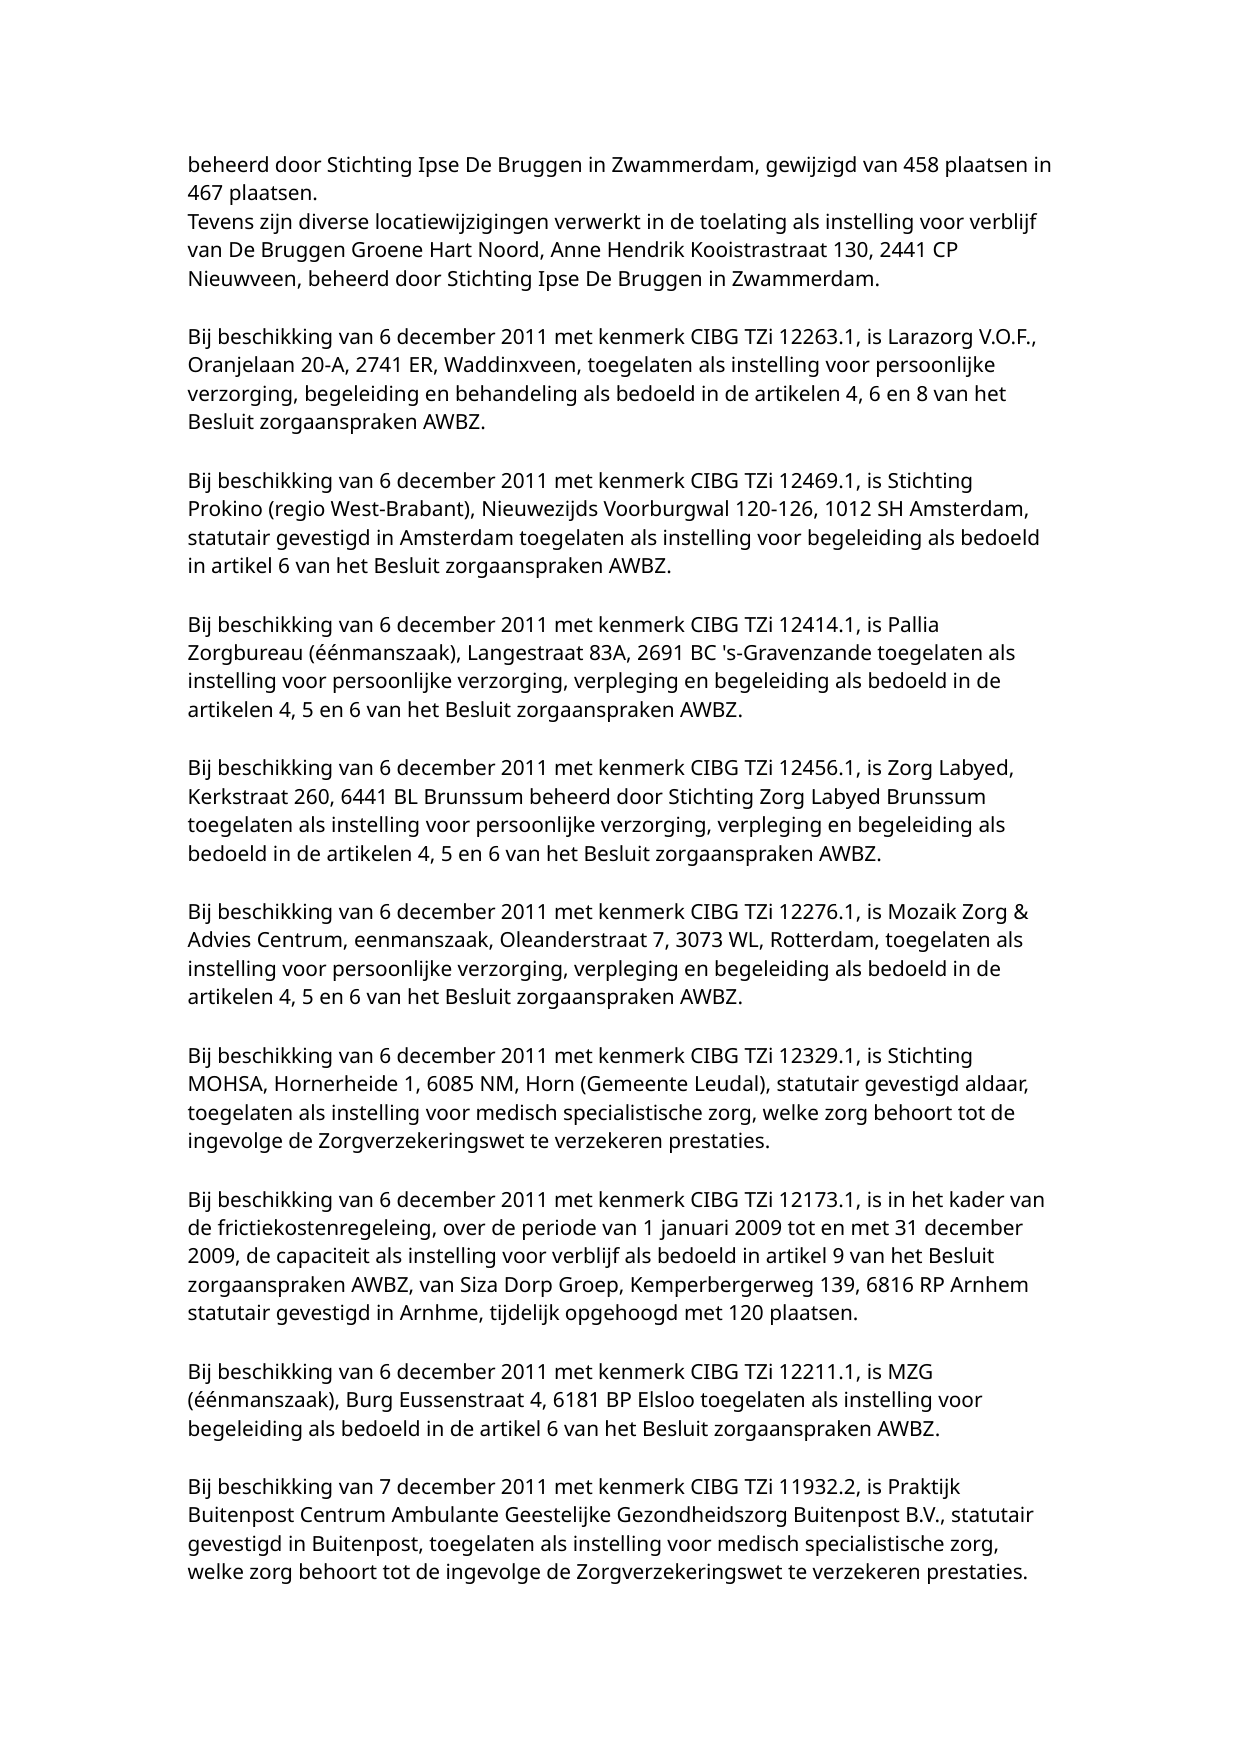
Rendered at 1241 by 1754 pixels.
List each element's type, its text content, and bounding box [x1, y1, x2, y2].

text Bij beschikking van 6 december 2011 met kenmerk CIBG TZi 12211.1, is MZG (éénmanszaak), Burg Eussenstraat 4, 6181 BP Elsloo toegelaten als instelling voor begeleiding als bedoeld in de artikel 6 van het Besluit zorgaanspraken AWBZ. [187, 1357, 1053, 1442]
text Bij beschikking van 6 december 2011 met kenmerk CIBG TZi 12456.1, is Zorg Labyed, Kerkstraat 260, 6441 BL Brunssum beheerd door Stichting Zorg Labyed Brunssum toegelaten als instelling voor persoonlijke verzorging, verpleging en begeleiding als bedoeld in de artikelen 4, 5 en 6 van het Besluit zorgaanspraken AWBZ. [187, 753, 1053, 867]
text Bij beschikking van 6 december 2011 met kenmerk CIBG TZi 12276.1, is Mozaik Zorg & Advies Centrum, eenmanszaak, Oleanderstraat 7, 3073 WL, Rotterdam, toegelaten als instelling voor persoonlijke verzorging, verpleging en begeleiding als bedoeld in de artikelen 4, 5 en 6 van het Besluit zorgaanspraken AWBZ. [187, 897, 1053, 1011]
text Bij beschikking van 6 december 2011 met kenmerk CIBG TZi 12329.1, is Stichting MOHSA, Hornerheide 1, 6085 NM, Horn (Gemeente Leudal), statutair gevestigd aldaar, toegelaten als instelling voor medisch specialistische zorg, welke zorg behoort tot de ingevolge de Zorgverzekeringswet te verzekeren prestaties. [187, 1041, 1053, 1155]
text beheerd door Stichting Ipse De Bruggen in Zwammerdam, gewijzigd van 458 plaatsen in 467 plaatsen. [187, 150, 1053, 207]
text Bij beschikking van 6 december 2011 met kenmerk CIBG TZi 12263.1, is Larazorg V.O.F., Oranjelaan 20-A, 2741 ER, Waddinxveen, toegelaten als instelling voor persoonlijke verzorging, begeleiding en behandeling als bedoeld in de artikelen 4, 6 en 8 van het Besluit zorgaanspraken AWBZ. [187, 322, 1053, 436]
text Tevens zijn diverse locatiewijzigingen verwerkt in de toelating als instelling voor verblijf van De Bruggen Groene Hart Noord, Anne Hendrik Kooistrastraat 130, 2441 CP Nieuwveen, beheerd door Stichting Ipse De Bruggen in Zwammerdam. [187, 207, 1053, 292]
text Bij beschikking van 6 december 2011 met kenmerk CIBG TZi 12414.1, is Pallia Zorgbureau (éénmanszaak), Langestraat 83A, 2691 BC 's-Gravenzande toegelaten als instelling voor persoonlijke verzorging, verpleging en begeleiding als bedoeld in de artikelen 4, 5 en 6 van het Besluit zorgaanspraken AWBZ. [187, 610, 1053, 723]
text Bij beschikking van 6 december 2011 met kenmerk CIBG TZi 12469.1, is Stichting Prokino (regio West-Brabant), Nieuwezijds Voorburgwal 120-126, 1012 SH Amsterdam, statutair gevestigd in Amsterdam toegelaten als instelling voor begeleiding als bedoeld in artikel 6 van het Besluit zorgaanspraken AWBZ. [187, 466, 1053, 580]
text Bij beschikking van 6 december 2011 met kenmerk CIBG TZi 12173.1, is in het kader van de frictiekostenregeleing, over de periode van 1 januari 2009 tot en met 31 december 2009, de capaciteit als instelling voor verblijf als bedoeld in artikel 9 van het Besluit zorgaanspraken AWBZ, van Siza Dorp Groep, Kemperbergerweg 139, 6816 RP Arnhem statutair gevestigd in Arnhme, tijdelijk opgehoogd met 120 plaatsen. [187, 1185, 1053, 1327]
text Bij beschikking van 7 december 2011 met kenmerk CIBG TZi 11932.2, is Praktijk Buitenpost Centrum Ambulante Geestelijke Gezondheidszorg Buitenpost B.V., statutair gevestigd in Buitenpost, toegelaten als instelling voor medisch specialistische zorg, welke zorg behoort tot de ingevolge de Zorgverzekeringswet te verzekeren prestaties. [187, 1472, 1053, 1586]
